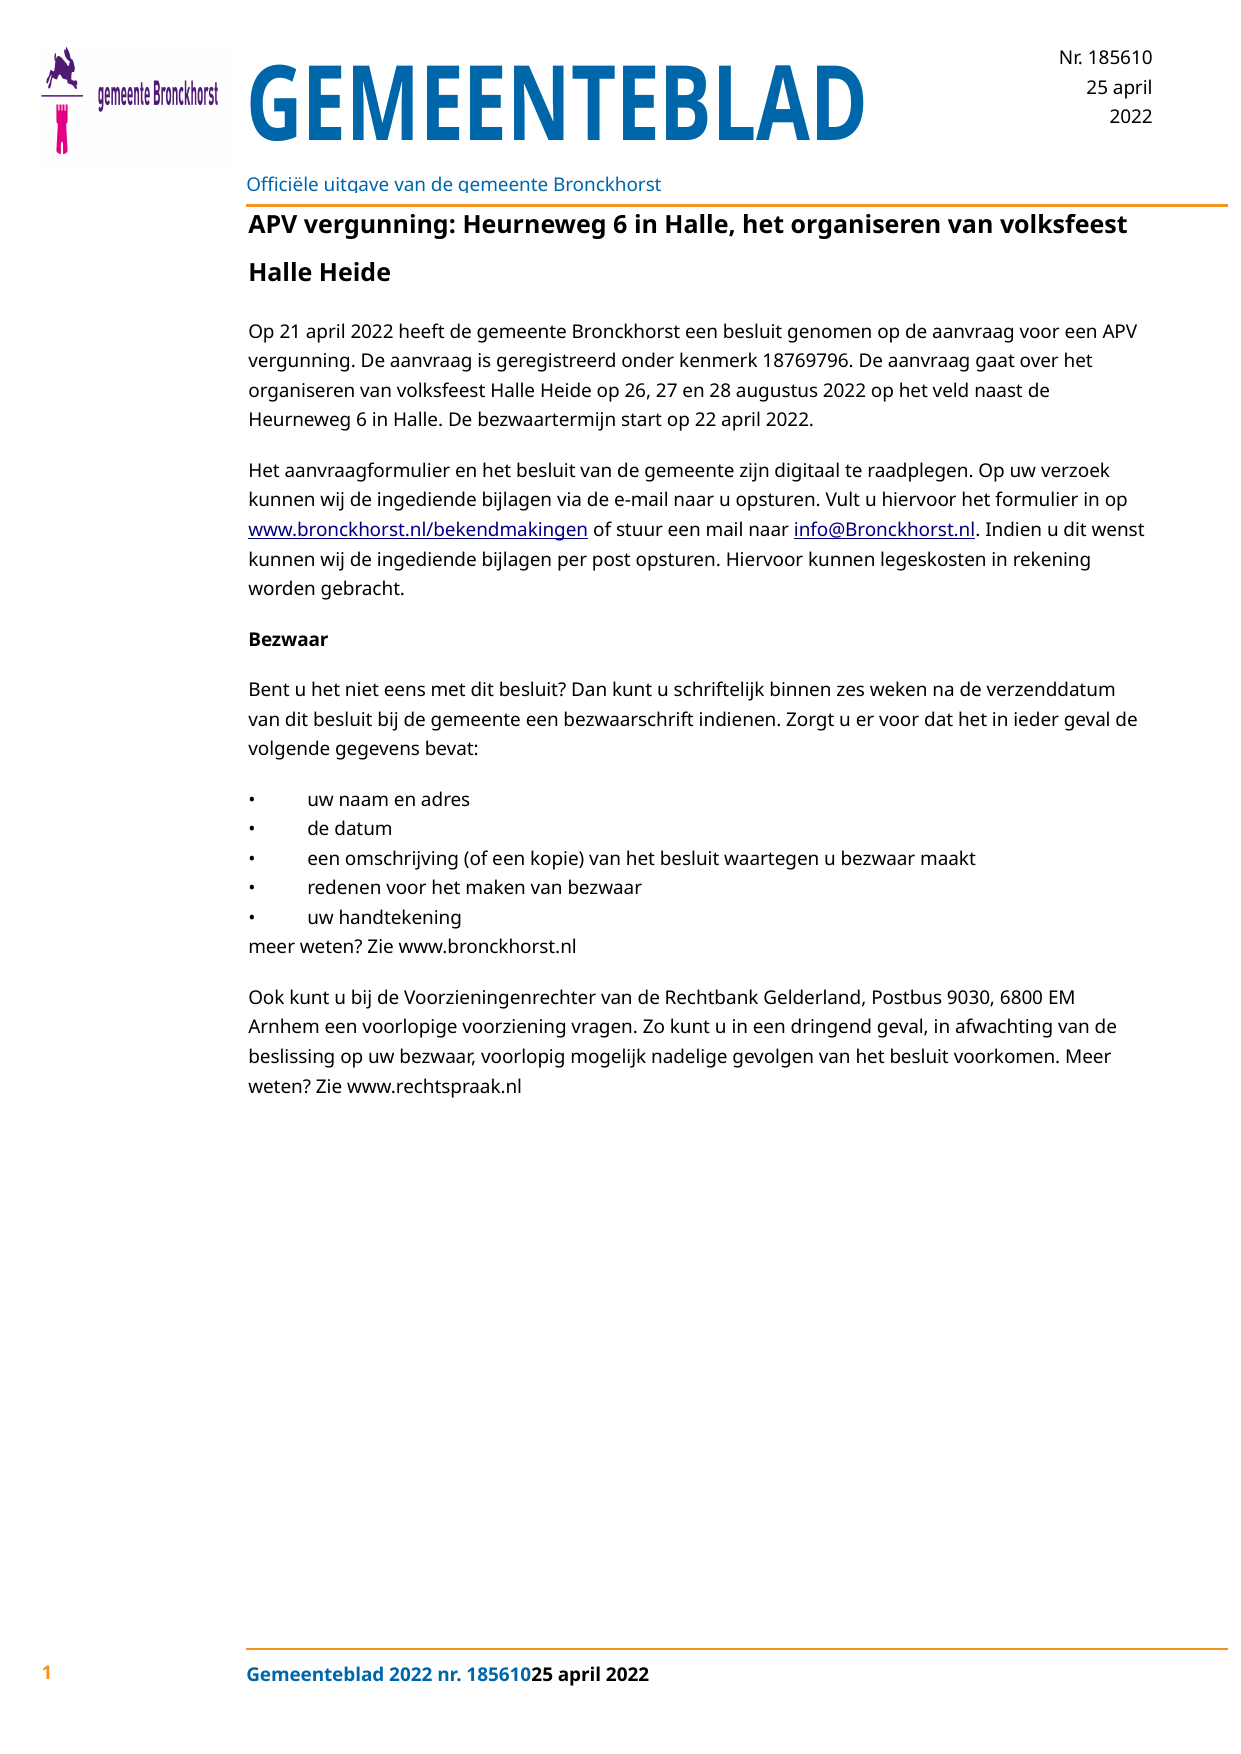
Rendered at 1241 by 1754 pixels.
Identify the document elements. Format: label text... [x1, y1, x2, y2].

text Bezwaar [248, 626, 1152, 652]
text Het aanvraagformulier en het besluit van de gemeente zijn digitaal te raadplegen. Op uw verzoek kunnen wij de ingediende bijlagen via de e-mail naar u opsturen. Vult u hiervoor het formulier in op www.bronckhorst.nl/bekendmakingen of stuur een mail naar info@Bronckhorst.nl. Indien u dit wenst kunnen wij de ingediende bijlagen per post opsturen. Hiervoor kunnen legeskosten in rekening worden gebracht. [248, 457, 1152, 601]
list een omschrijving (of een kopie) van het besluit waartegen u bezwaar maakt [248, 845, 1152, 871]
list de datum [248, 815, 1152, 841]
text APV vergunning: Heurneweg 6 in Halle, het organiseren van volksfeest Halle Heide [248, 207, 1152, 288]
list uw naam en adres [248, 786, 1152, 812]
list uw handtekening [248, 904, 1152, 930]
text Ook kunt u bij de Voorzieningenrechter van de Rechtbank Gelderland, Postbus 9030, 6800 EM Arnhem een voorlopige voorziening vragen. Zo kunt u in een dringend geval, in afwachting van de beslissing op uw bezwaar, voorlopig mogelijk nadelige gevolgen van het besluit voorkomen. Meer weten? Zie www.rechtspraak.nl [248, 984, 1152, 1099]
text Op 21 april 2022 heeft de gemeente Bronckhorst een besluit genomen op de aanvraag voor een APV vergunning. De aanvraag is geregistreerd onder kenmerk 18769796. De aanvraag gaat over het organiseren van volksfeest Halle Heide op 26, 27 en 28 augustus 2022 op het veld naast de Heurneweg 6 in Halle. De bezwaartermijn start op 22 april 2022. [248, 318, 1152, 432]
text Bent u het niet eens met dit besluit? Dan kunt u schriftelijk binnen zes weken na de verzenddatum van dit besluit bij de gemeente een bezwaarschrift indienen. Zorgt u er voor dat het in ieder geval de volgende gegevens bevat: [248, 676, 1152, 761]
list redenen voor het maken van bezwaar [248, 874, 1152, 900]
text meer weten? Zie www.bronckhorst.nl [248, 934, 1152, 959]
picture [41, 47, 231, 172]
